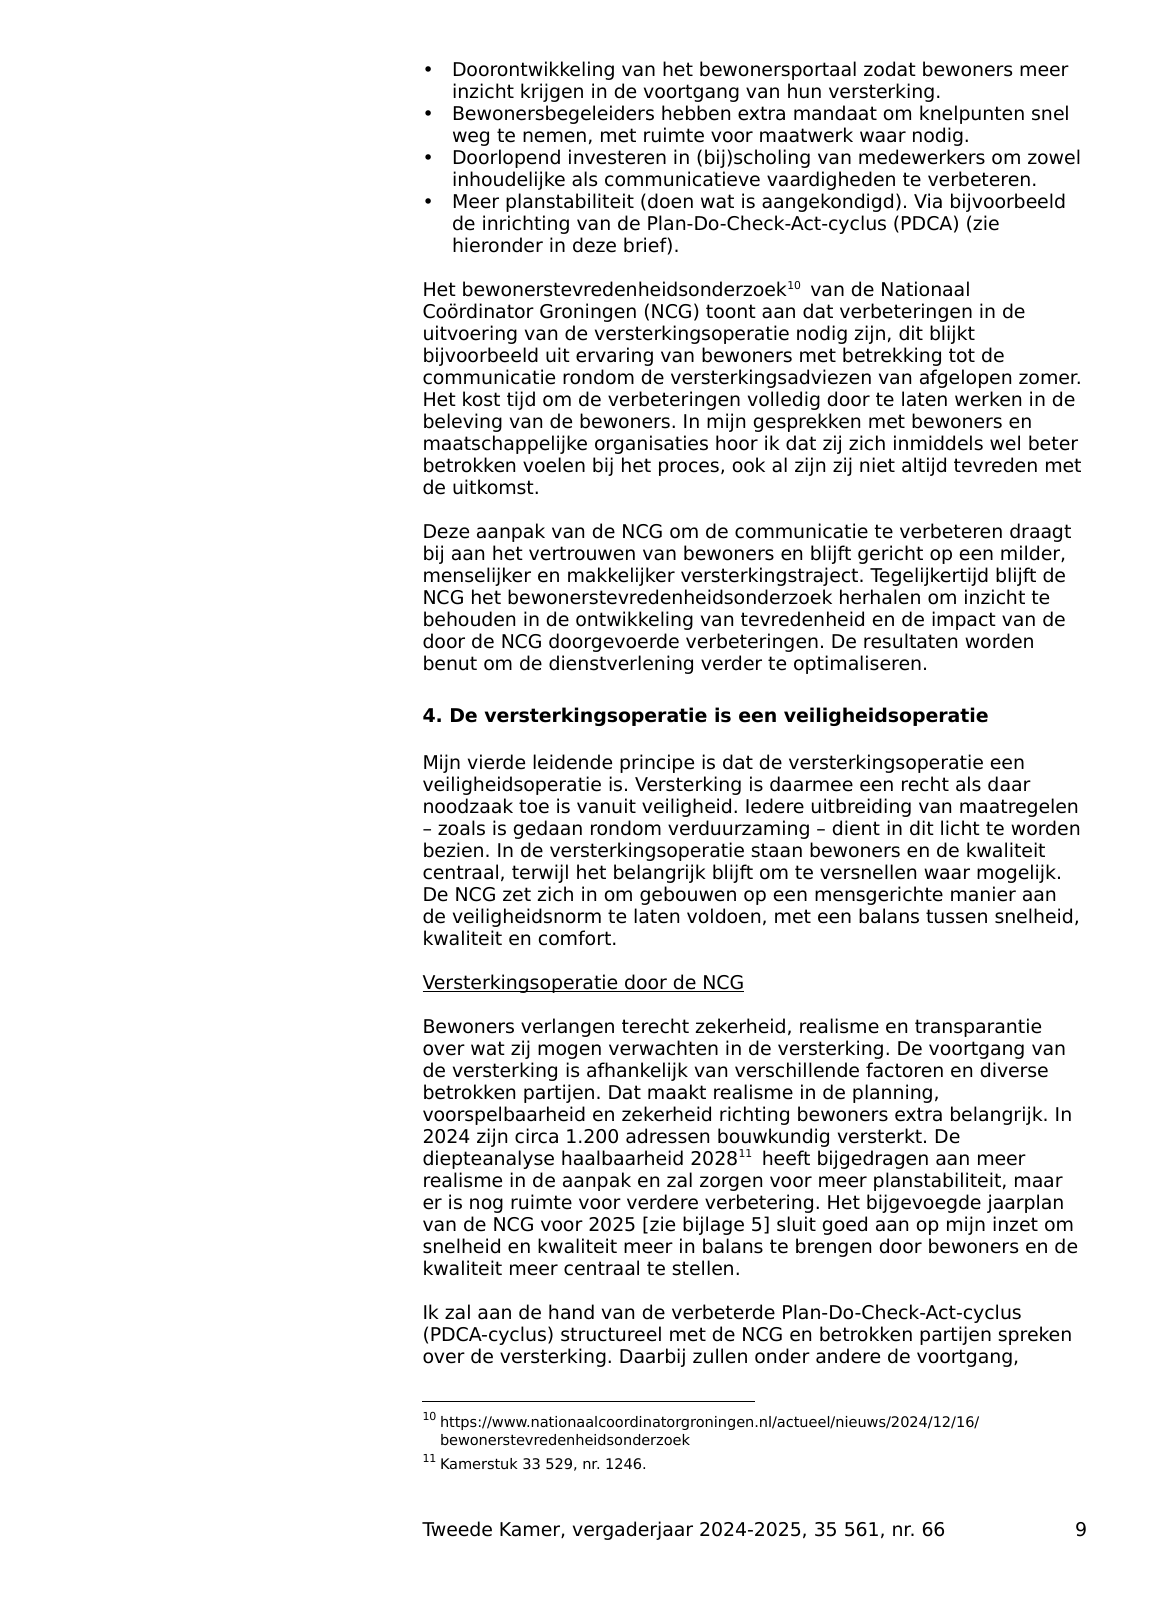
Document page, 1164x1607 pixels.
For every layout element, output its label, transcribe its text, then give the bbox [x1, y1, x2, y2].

text Ik zal aan de hand van de verbeterde Plan-Do-Check-Act-cyclus (PDCA-cyclus) structureel met de NCG en betrokken partijen spreken over de versterking. Daarbij zullen onder andere de voortgang, [422, 1302, 1087, 1368]
subtitle Versterkingsoperatie door de NCG [422, 972, 1087, 994]
text • Doorlopend investeren in (bij)scholing van medewerkers om zowel inhoudelijke als communicatieve vaardigheden te verbeteren. [422, 147, 1087, 191]
text Deze aanpak van de NCG om de communicatie te verbeteren draagt bij aan het vertrouwen van bewoners en blijft gericht op een milder, menselijker en makkelijker versterkingstraject. Tegelijkertijd blijft de NCG het bewonerstevredenheidsonderzoek herhalen om inzicht te behouden in de ontwikkeling van tevredenheid en de impact van de door de NCG doorgevoerde verbeteringen. De resultaten worden benut om de dienstverlening verder te optimaliseren. [422, 521, 1087, 675]
text Bewoners verlangen terecht zekerheid, realisme en transparantie over wat zij mogen verwachten in de versterking. De voortgang van de versterking is afhankelijk van verschillende factoren en diverse betrokken partijen. Dat maakt realisme in de planning, voorspelbaarheid en zekerheid richting bewoners extra belangrijk. In 2024 zijn circa 1.200 adressen bouwkundig versterkt. De diepteanalyse haalbaarheid 2028 heeft bijgedragen aan meer realisme in de aanpak en zal zorgen voor meer planstabiliteit, maar er is nog ruimte voor verdere verbetering. Het bijgevoegde jaarplan van de NCG voor 2025 [zie bijlage 5] sluit goed aan op mijn inzet om snelheid en kwaliteit meer in balans te brengen door bewoners en de kwaliteit meer centraal te stellen. [422, 1016, 1087, 1280]
text Het bewonerstevredenheidsonderzoek van de Nationaal Coördinator Groningen (NCG) toont aan dat verbeteringen in de uitvoering van de versterkingsoperatie nodig zijn, dit blijkt bijvoorbeeld uit ervaring van bewoners met betrekking tot de communicatie rondom de versterkingsadviezen van afgelopen zomer. Het kost tijd om de verbeteringen volledig door te laten werken in de beleving van de bewoners. In mijn gesprekken met bewoners en maatschappelijke organisaties hoor ik dat zij zich inmiddels wel beter betrokken voelen bij het proces, ook al zijn zij niet altijd tevreden met de uitkomst. [422, 279, 1087, 499]
text Mijn vierde leidende principe is dat de versterkingsoperatie een veiligheidsoperatie is. Versterking is daarmee een recht als daar noodzaak toe is vanuit veiligheid. Iedere uitbreiding van maatregelen – zoals is gedaan rondom verduurzaming – dient in dit licht te worden bezien. In de versterkingsoperatie staan bewoners en de kwaliteit centraal, terwijl het belangrijk blijft om te versnellen waar mogelijk. De NCG zet zich in om gebouwen op een mensgerichte manier aan de veiligheidsnorm te laten voldoen, met een balans tussen snelheid, kwaliteit en comfort. [422, 752, 1087, 950]
text https://www.nationaalcoordinatorgroningen.nl/actueel/nieuws/2024/12/16/bewonerstevredenheidsonderzoek [422, 1410, 1087, 1449]
text Kamerstuk 33 529, nr. 1246. [422, 1452, 1087, 1474]
text • Meer planstabiliteit (doen wat is aangekondigd). Via bijvoorbeeld de inrichting van de Plan-Do-Check-Act-cyclus (PDCA) (zie hieronder in deze brief). [422, 191, 1087, 257]
text • Doorontwikkeling van het bewonersportaal zodat bewoners meer inzicht krijgen in de voortgang van hun versterking. [422, 59, 1087, 103]
subtitle 4. De versterkingsoperatie is een veiligheidsoperatie [422, 705, 1087, 727]
text • Bewonersbegeleiders hebben extra mandaat om knelpunten snel weg te nemen, met ruimte voor maatwerk waar nodig. [422, 103, 1087, 147]
